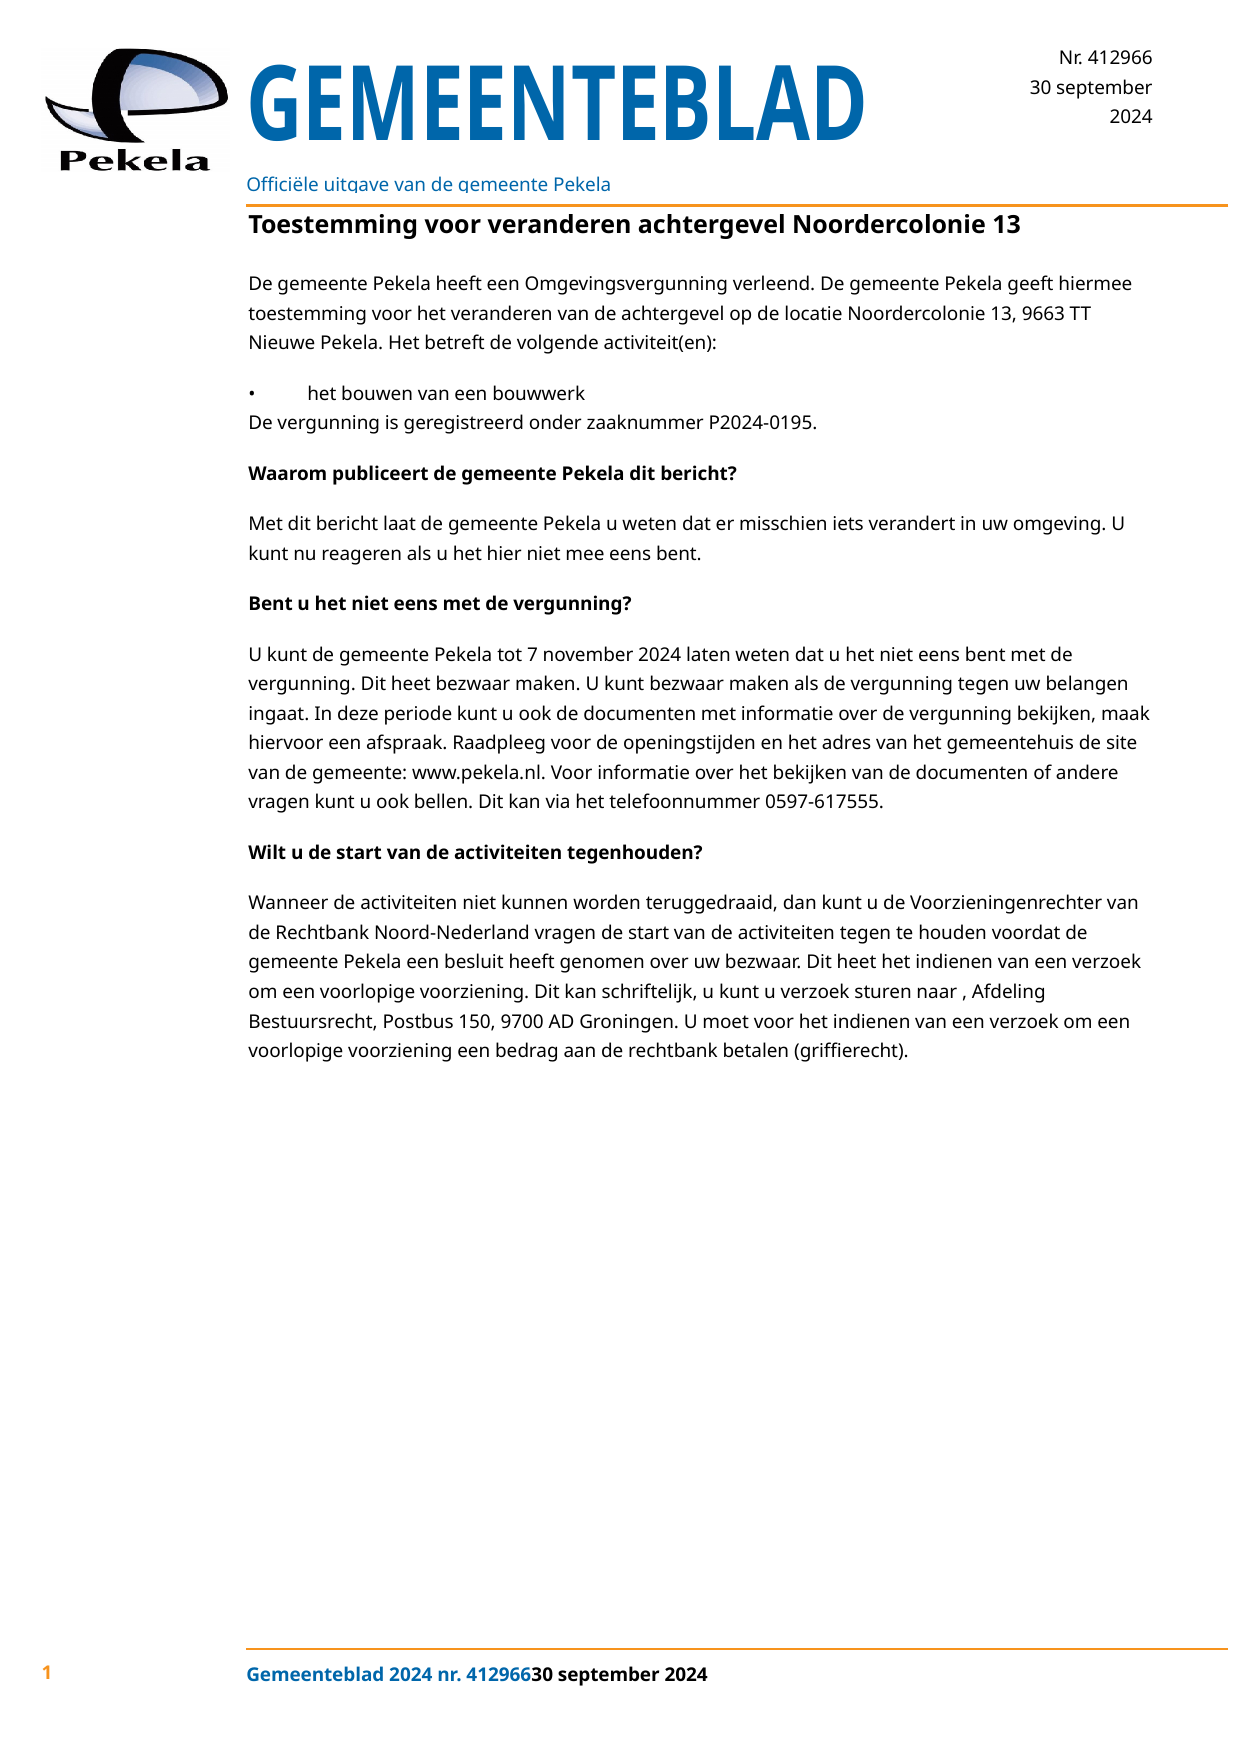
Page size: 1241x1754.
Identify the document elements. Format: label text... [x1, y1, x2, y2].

text Waarom publiceert de gemeente Pekela dit bericht? [248, 460, 1152, 486]
list het bouwen van een bouwwerk [248, 380, 1152, 406]
text U kunt de gemeente Pekela tot 7 november 2024 laten weten dat u het niet eens bent met de vergunning. Dit heet bezwaar maken. U kunt bezwaar maken als de vergunning tegen uw belangen ingaat. In deze periode kunt u ook de documenten met informatie over de vergunning bekijken, maak hiervoor een afspraak. Raadpleeg voor de openingstijden en het adres van het gemeentehuis de site van de gemeente: www.pekela.nl. Voor informatie over het bekijken van de documenten of andere vragen kunt u ook bellen. Dit kan via het telefoonnummer 0597-617555. [248, 641, 1152, 814]
text Bent u het niet eens met de vergunning? [248, 590, 1152, 616]
text De vergunning is geregistreerd onder zaaknummer P2024-0195. [248, 409, 1152, 435]
picture [41, 47, 231, 172]
text De gemeente Pekela heeft een Omgevingsvergunning verleend. De gemeente Pekela geeft hiermee toestemming voor het veranderen van de achtergevel op de locatie Noordercolonie 13, 9663 TT Nieuwe Pekela. Het betreft de volgende activiteit(en): [248, 270, 1152, 355]
text Met dit bericht laat de gemeente Pekela u weten dat er misschien iets verandert in uw omgeving. U kunt nu reageren als u het hier niet mee eens bent. [248, 510, 1152, 566]
text Wanneer de activiteiten niet kunnen worden teruggedraaid, dan kunt u de Voorzieningenrechter van de Rechtbank Noord-Nederland vragen de start van de activiteiten tegen te houden voordat de gemeente Pekela een besluit heeft genomen over uw bezwaar. Dit heet het indienen van een verzoek om een voorlopige voorziening. Dit kan schriftelijk, u kunt u verzoek sturen naar , Afdeling Bestuursrecht, Postbus 150, 9700 AD Groningen. U moet voor het indienen van een verzoek om een voorlopige voorziening een bedrag aan de rechtbank betalen (griffierecht). [248, 889, 1152, 1063]
text Toestemming voor veranderen achtergevel Noordercolonie 13 [248, 207, 1152, 241]
text Wilt u de start van de activiteiten tegenhouden? [248, 839, 1152, 865]
